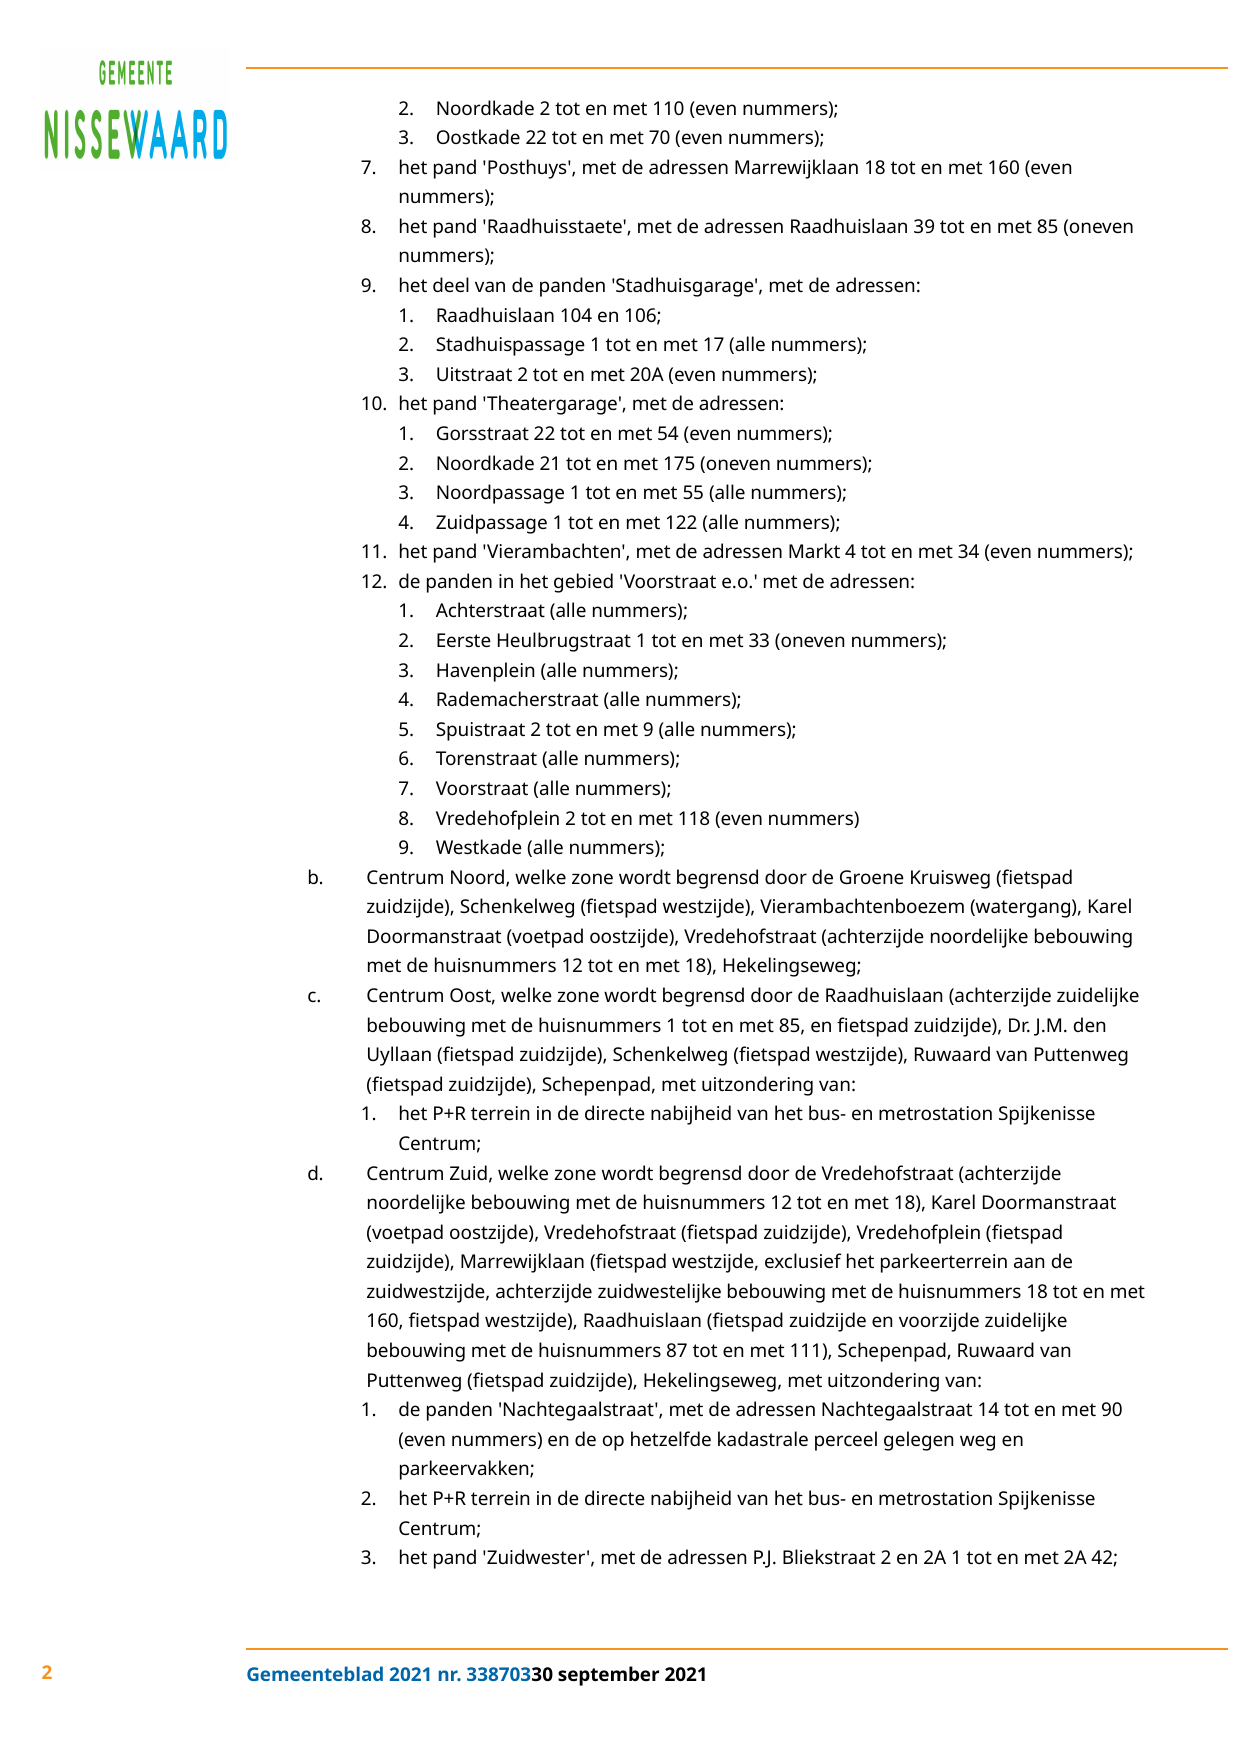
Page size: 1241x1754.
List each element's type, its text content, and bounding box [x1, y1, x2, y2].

list Eerste Heulbrugstraat 1 tot en met 33 (oneven nummers); [398, 627, 1152, 653]
list Rademacherstraat (alle nummers); [398, 686, 1152, 712]
list Westkade (alle nummers); [398, 834, 1152, 860]
list Noordpassage 1 tot en met 55 (alle nummers); [398, 479, 1152, 505]
list Noordkade 21 tot en met 175 (oneven nummers); [398, 450, 1152, 476]
list Torenstraat (alle nummers); [398, 746, 1152, 771]
list Oostkade 22 tot en met 70 (even nummers); [398, 124, 1152, 150]
list Uitstraat 2 tot en met 20A (even nummers); [398, 361, 1152, 387]
list Havenplein (alle nummers); [398, 657, 1152, 683]
list het pand 'Raadhuisstaete', met de adressen Raadhuislaan 39 tot en met 85 (oneven nummers); [361, 213, 1152, 268]
list het pand 'Theatergarage', met de adressen: [361, 391, 1152, 416]
list Voorstraat (alle nummers); [398, 775, 1152, 801]
list Zuidpassage 1 tot en met 122 (alle nummers); [398, 509, 1152, 535]
list het P+R terrein in de directe nabijheid van het bus- en metrostation Spijkenisse Centrum; [361, 1101, 1152, 1156]
list Gorsstraat 22 tot en met 54 (even nummers); [398, 420, 1152, 446]
list Noordkade 2 tot en met 110 (even nummers); [398, 95, 1152, 121]
list Achterstraat (alle nummers); [398, 598, 1152, 623]
list Centrum Oost, welke zone wordt begrensd door de Raadhuislaan (achterzijde zuidelijke bebouwing met de huisnummers 1 tot en met 85, en fietspad zuidzijde), Dr. J.M. den Uyllaan (fietspad zuidzijde), Schenkelweg (fietspad westzijde), Ruwaard van Puttenweg (fietspad zuidzijde), Schepenpad, met uitzondering van: [307, 982, 1152, 1097]
list Centrum Noord, welke zone wordt begrensd door de Groene Kruisweg (fietspad zuidzijde), Schenkelweg (fietspad westzijde), Vierambachtenboezem (watergang), Karel Doormanstraat (voetpad oostzijde), Vredehofstraat (achterzijde noordelijke bebouwing met de huisnummers 12 tot en met 18), Hekelingseweg; [307, 864, 1152, 978]
list Vredehofplein 2 tot en met 118 (even nummers) [398, 805, 1152, 831]
list het P+R terrein in de directe nabijheid van het bus- en metrostation Spijkenisse Centrum; [361, 1485, 1152, 1541]
list de panden in het gebied 'Voorstraat e.o.' met de adressen: [361, 568, 1152, 594]
list Raadhuislaan 104 en 106; [398, 302, 1152, 328]
list Stadhuispassage 1 tot en met 17 (alle nummers); [398, 331, 1152, 357]
list de panden 'Nachtegaalstraat', met de adressen Nachtegaalstraat 14 tot en met 90 (even nummers) en de op hetzelfde kadastrale perceel gelegen weg en parkeervakken; [361, 1396, 1152, 1481]
list het pand 'Posthuys', met de adressen Marrewijklaan 18 tot en met 160 (even nummers); [361, 154, 1152, 209]
list het pand 'Zuidwester', met de adressen P.J. Bliekstraat 2 en 2A 1 tot en met 2A 42; [361, 1544, 1152, 1570]
list Centrum Zuid, welke zone wordt begrensd door de Vredehofstraat (achterzijde noordelijke bebouwing met de huisnummers 12 tot en met 18), Karel Doormanstraat (voetpad oostzijde), Vredehofstraat (fietspad zuidzijde), Vredehofplein (fietspad zuidzijde), Marrewijklaan (fietspad westzijde, exclusief het parkeerterrein aan de zuidwestzijde, achterzijde zuidwestelijke bebouwing met de huisnummers 18 tot en met 160, fietspad westzijde), Raadhuislaan (fietspad zuidzijde en voorzijde zuidelijke bebouwing met de huisnummers 87 tot en met 111), Schepenpad, Ruwaard van Puttenweg (fietspad zuidzijde), Hekelingseweg, met uitzondering van: [307, 1160, 1152, 1393]
list het pand 'Vierambachten', met de adressen Markt 4 tot en met 34 (even nummers); [361, 538, 1152, 564]
list het deel van de panden 'Stadhuisgarage', met de adressen: [361, 272, 1152, 298]
picture [41, 47, 231, 172]
list Spuistraat 2 tot en met 9 (alle nummers); [398, 716, 1152, 742]
